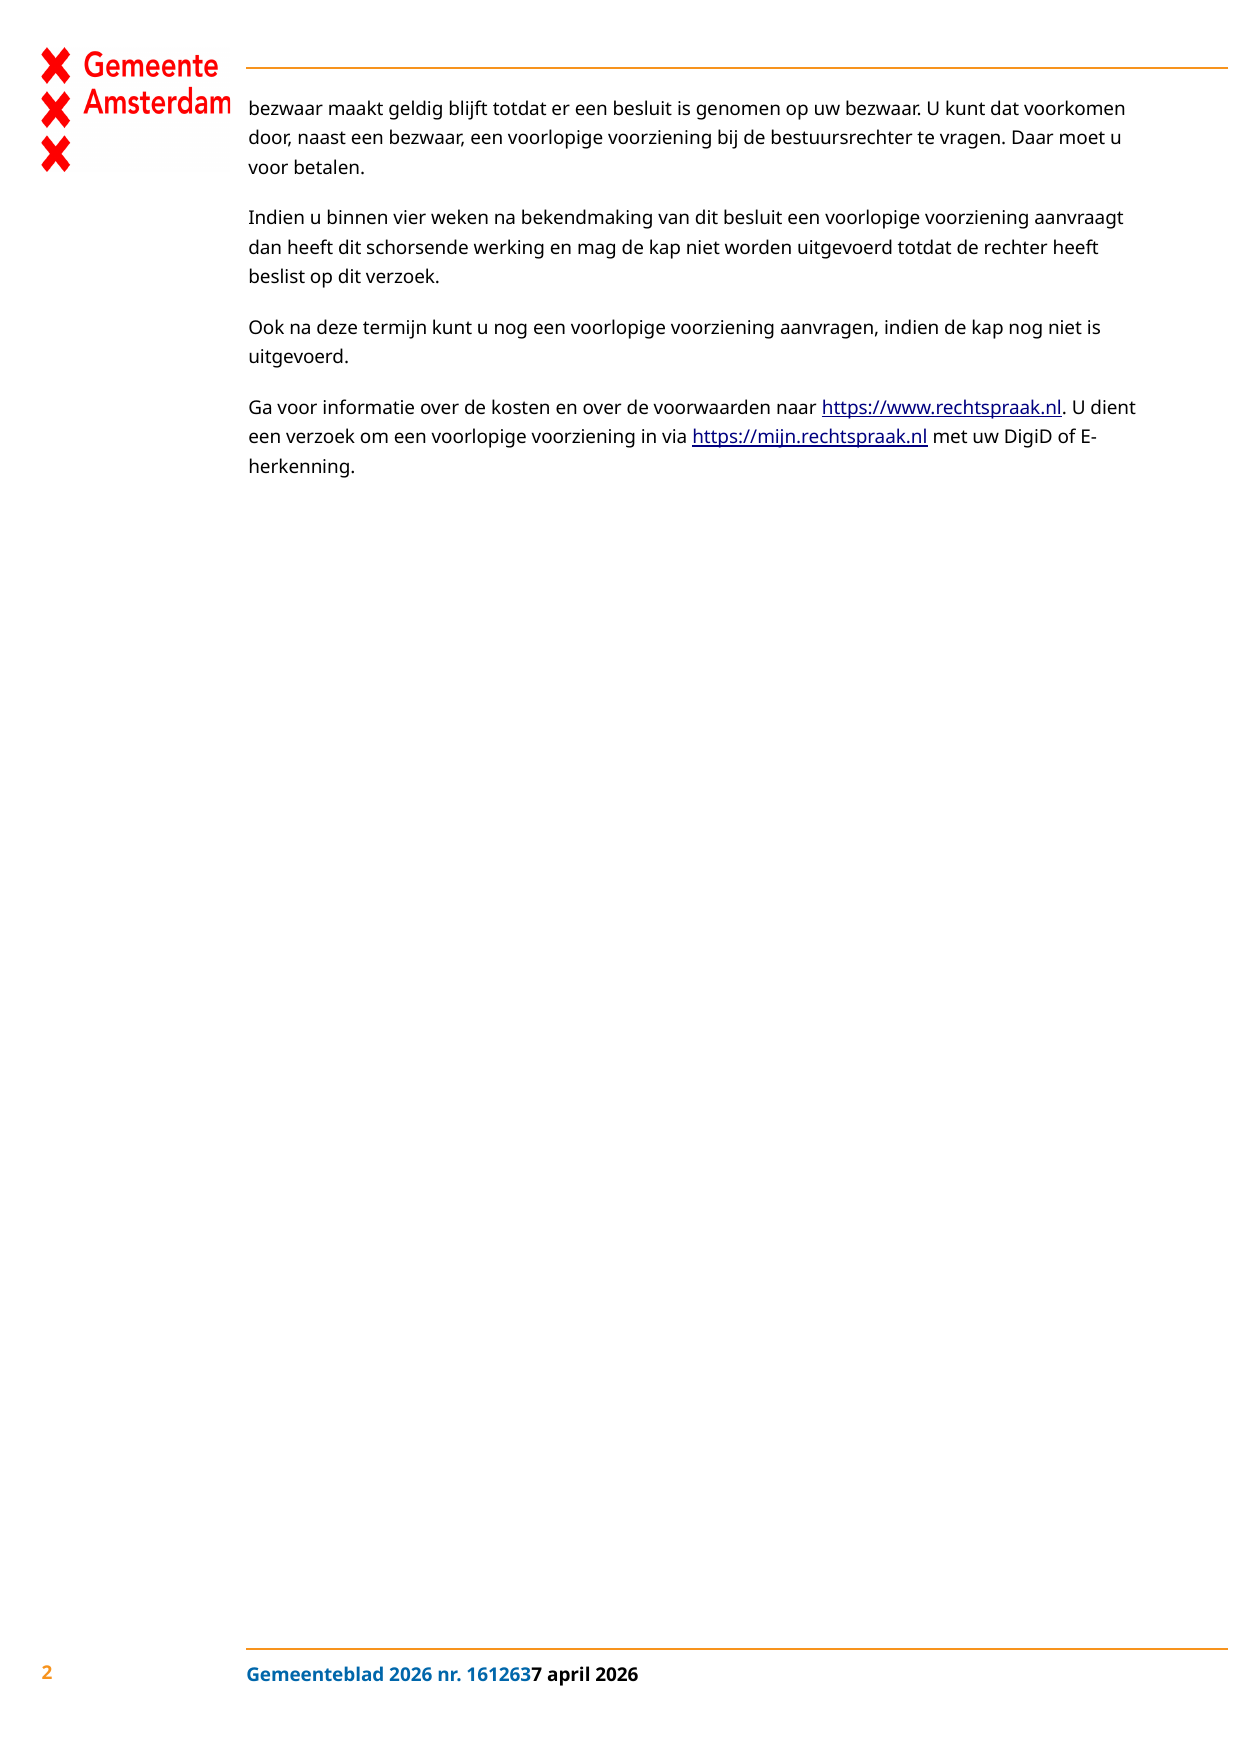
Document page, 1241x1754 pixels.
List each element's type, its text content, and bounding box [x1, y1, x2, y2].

text bezwaar maakt geldig blijft totdat er een besluit is genomen op uw bezwaar. U kunt dat voorkomen door, naast een bezwaar, een voorlopige voorziening bij de bestuursrechter te vragen. Daar moet u voor betalen. [248, 95, 1152, 180]
text Indien u binnen vier weken na bekendmaking van dit besluit een voorlopige voorziening aanvraagt dan heeft dit schorsende werking en mag de kap niet worden uitgevoerd totdat de rechter heeft beslist op dit verzoek. [248, 204, 1152, 289]
text Ook na deze termijn kunt u nog een voorlopige voorziening aanvragen, indien de kap nog niet is uitgevoerd. [248, 314, 1152, 369]
picture [41, 47, 231, 172]
text Ga voor informatie over de kosten en over de voorwaarden naar https://www.rechtspraak.nl. U dient een verzoek om een voorlopige voorziening in via https://mijn.rechtspraak.nl met uw DigiD of E-herkenning. [248, 394, 1152, 479]
